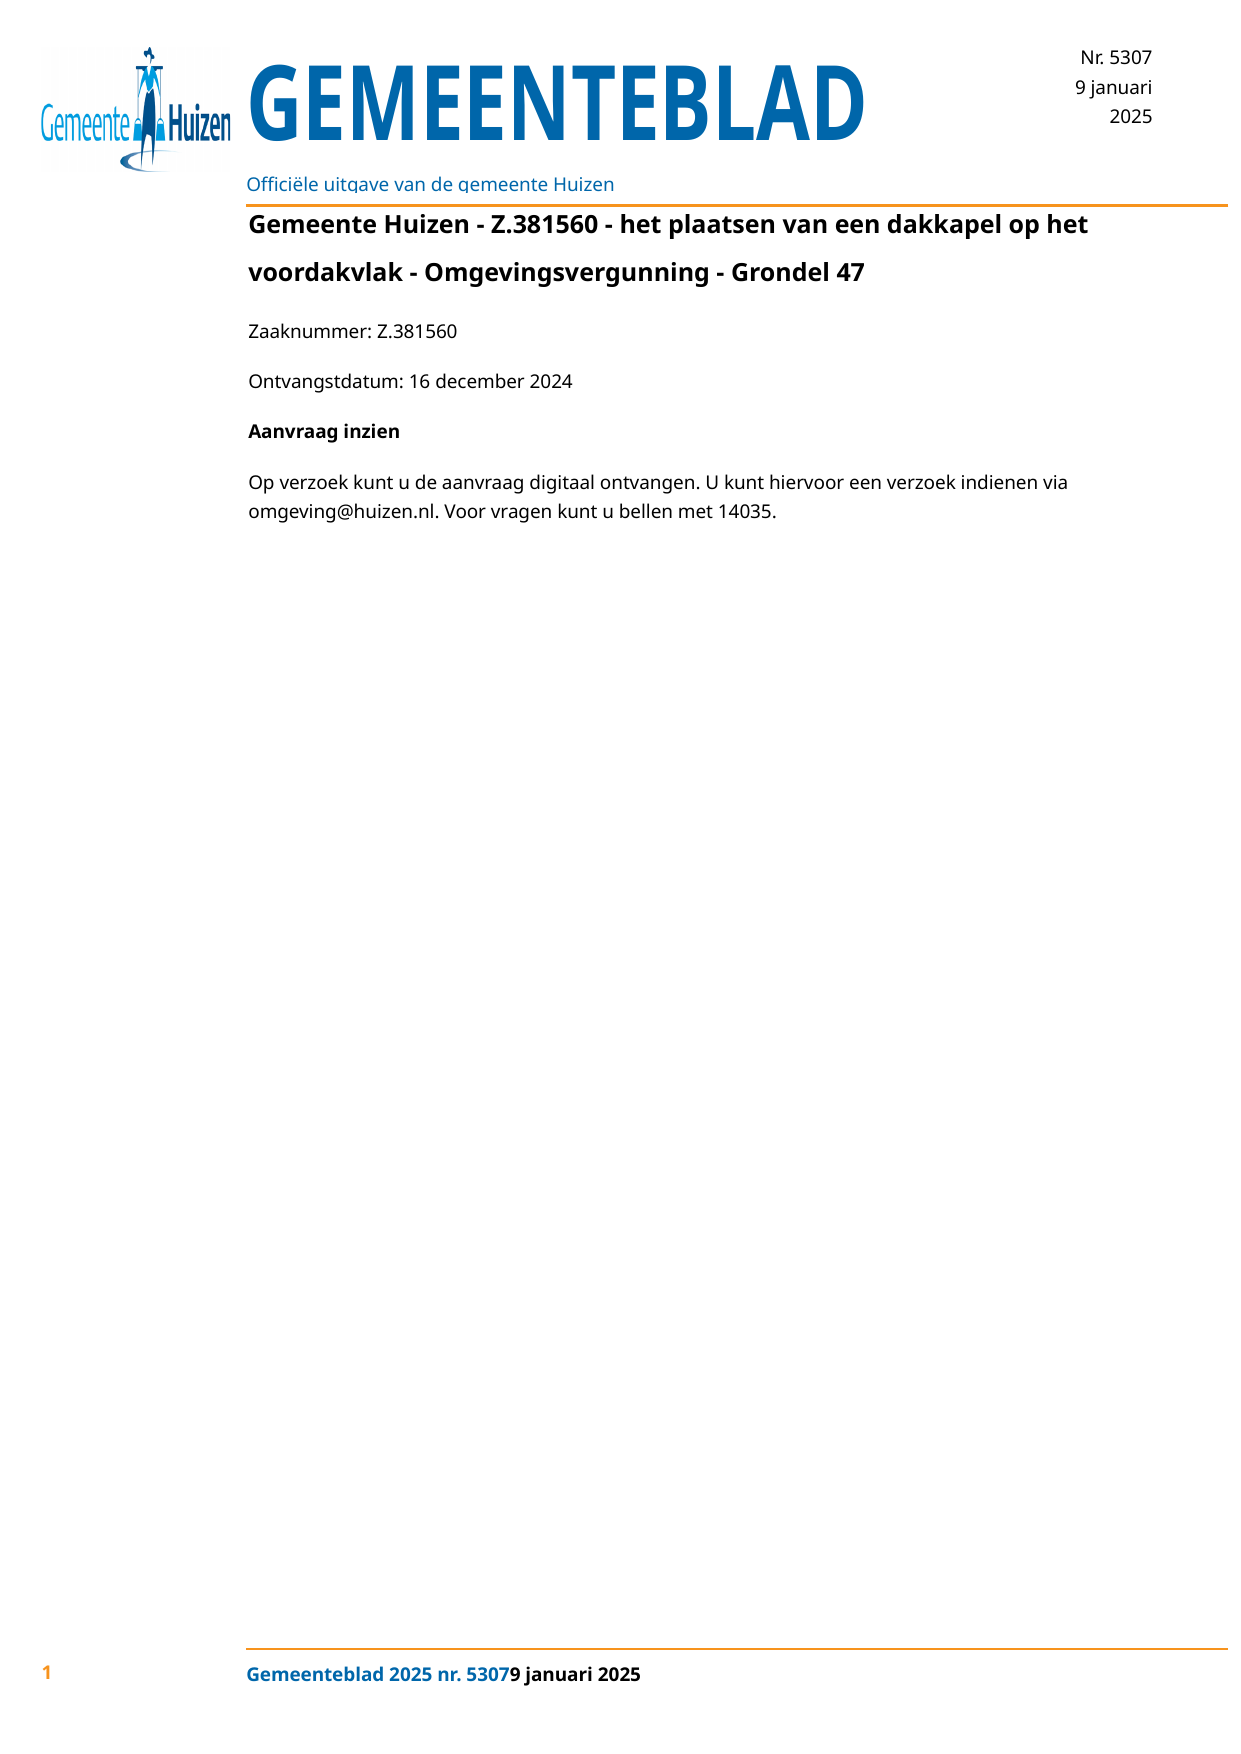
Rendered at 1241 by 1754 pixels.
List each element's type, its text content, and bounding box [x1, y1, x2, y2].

picture [41, 47, 231, 172]
text Ontvangstdatum: 16 december 2024 [248, 368, 1152, 394]
text Gemeente Huizen - Z.381560 - het plaatsen van een dakkapel op het voordakvlak - Omgevingsvergunning - Grondel 47 [248, 207, 1152, 288]
text Op verzoek kunt u de aanvraag digitaal ontvangen. U kunt hiervoor een verzoek indienen via omgeving@huizen.nl. Voor vragen kunt u bellen met 14035. [248, 469, 1152, 524]
text Aanvraag inzien [248, 419, 1152, 444]
text Zaaknummer: Z.381560 [248, 318, 1152, 344]
